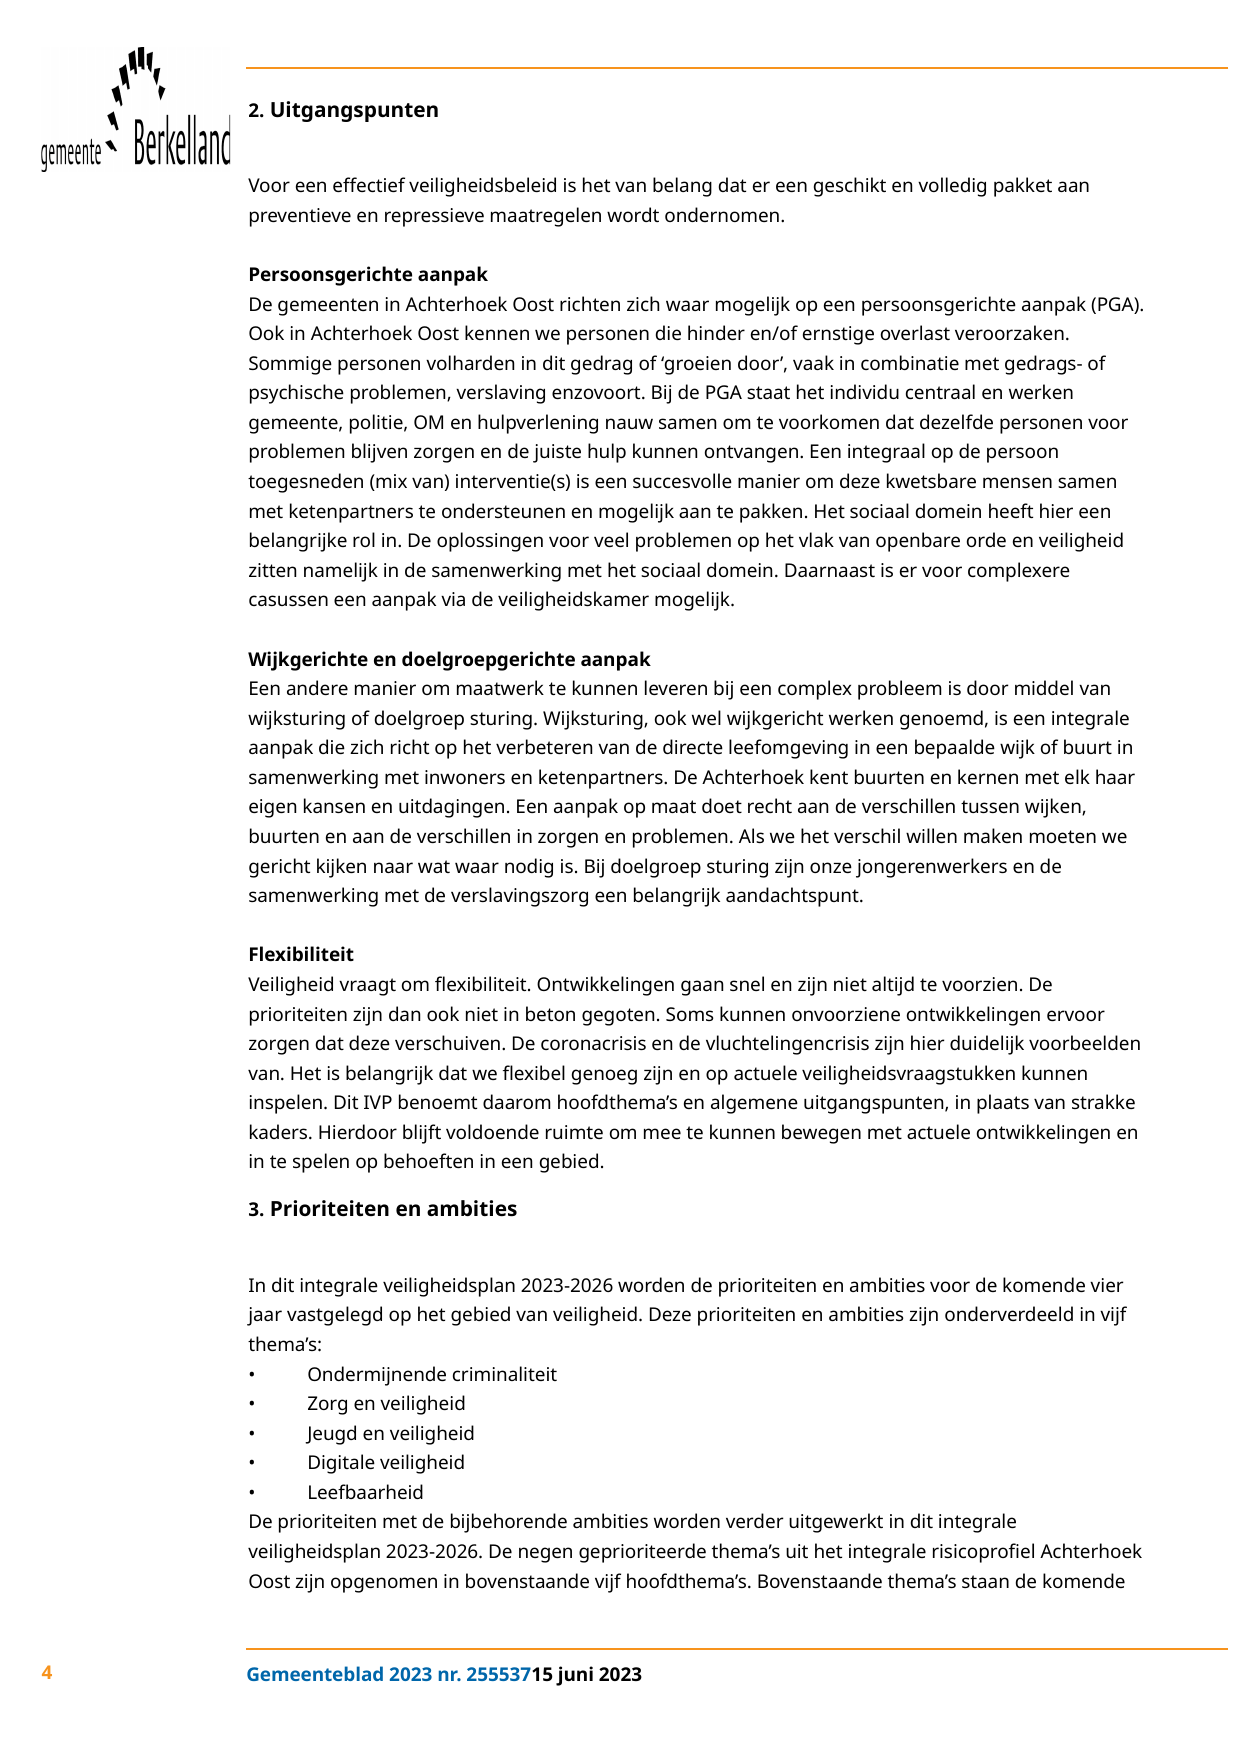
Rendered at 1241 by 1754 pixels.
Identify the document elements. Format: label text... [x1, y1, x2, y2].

text 2. Uitgangspunten [248, 95, 1152, 123]
list Zorg en veiligheid [248, 1390, 1152, 1416]
text Persoonsgerichte aanpak [248, 261, 1152, 287]
text De gemeenten in Achterhoek Oost richten zich waar mogelijk op een persoonsgerichte aanpak (PGA). Ook in Achterhoek Oost kennen we personen die hinder en/of ernstige overlast veroorzaken. Sommige personen volharden in dit gedrag of ‘groeien door’, vaak in combinatie met gedrags- of psychische problemen, verslaving enzovoort. Bij de PGA staat het individu centraal en werken gemeente, politie, OM en hulpverlening nauw samen om te voorkomen dat dezelfde personen voor problemen blijven zorgen en de juiste hulp kunnen ontvangen. Een integraal op de persoon toegesneden (mix van) interventie(s) is een succesvolle manier om deze kwetsbare mensen samen met ketenpartners te ondersteunen en mogelijk aan te pakken. Het sociaal domein heeft hier een belangrijke rol in. De oplossingen voor veel problemen op het vlak van openbare orde en veiligheid zitten namelijk in de samenwerking met het sociaal domein. Daarnaast is er voor complexere casussen een aanpak via de veiligheidskamer mogelijk. [248, 291, 1152, 612]
text Veiligheid vraagt om flexibiliteit. Ontwikkelingen gaan snel en zijn niet altijd te voorzien. De prioriteiten zijn dan ook niet in beton gegoten. Soms kunnen onvoorziene ontwikkelingen ervoor zorgen dat deze verschuiven. De coronacrisis en de vluchtelingencrisis zijn hier duidelijk voorbeelden van. Het is belangrijk dat we flexibel genoeg zijn en op actuele veiligheidsvraagstukken kunnen inspelen. Dit IVP benoemt daarom hoofdthema’s en algemene uitgangspunten, in plaats van strakke kaders. Hierdoor blijft voldoende ruimte om mee te kunnen bewegen met actuele ontwikkelingen en in te spelen op behoeften in een gebied. [248, 971, 1152, 1174]
text Flexibiliteit [248, 942, 1152, 967]
text De prioriteiten met de bijbehorende ambities worden verder uitgewerkt in dit integrale veiligheidsplan 2023-2026. De negen geprioriteerde thema’s uit het integrale risicoprofiel Achterhoek Oost zijn opgenomen in bovenstaande vijf hoofdthema’s. Bovenstaande thema’s staan de komende [248, 1509, 1152, 1594]
list Digitale veiligheid [248, 1449, 1152, 1475]
text Voor een effectief veiligheidsbeleid is het van belang dat er een geschikt en volledig pakket aan preventieve en repressieve maatregelen wordt ondernomen. [248, 172, 1152, 228]
text Wijkgerichte en doelgroepgerichte aanpak [248, 646, 1152, 672]
list Leefbaarheid [248, 1479, 1152, 1505]
picture [41, 47, 231, 172]
text Een andere manier om maatwerk te kunnen leveren bij een complex probleem is door middel van wijksturing of doelgroep sturing. Wijksturing, ook wel wijkgericht werken genoemd, is een integrale aanpak die zich richt op het verbeteren van de directe leefomgeving in een bepaalde wijk of buurt in samenwerking met inwoners en ketenpartners. De Achterhoek kent buurten en kernen met elk haar eigen kansen en uitdagingen. Een aanpak op maat doet recht aan de verschillen tussen wijken, buurten en aan de verschillen in zorgen en problemen. Als we het verschil willen maken moeten we gericht kijken naar wat waar nodig is. Bij doelgroep sturing zijn onze jongerenwerkers en de samenwerking met de verslavingszorg een belangrijk aandachtspunt. [248, 675, 1152, 908]
text In dit integrale veiligheidsplan 2023-2026 worden de prioriteiten en ambities voor de komende vier jaar vastgelegd op het gebied van veiligheid. Deze prioriteiten en ambities zijn onderverdeeld in vijf thema’s: [248, 1272, 1152, 1357]
text 3. Prioriteiten en ambities [248, 1194, 1152, 1223]
list Ondermijnende criminaliteit [248, 1361, 1152, 1387]
list Jeugd en veiligheid [248, 1420, 1152, 1446]
